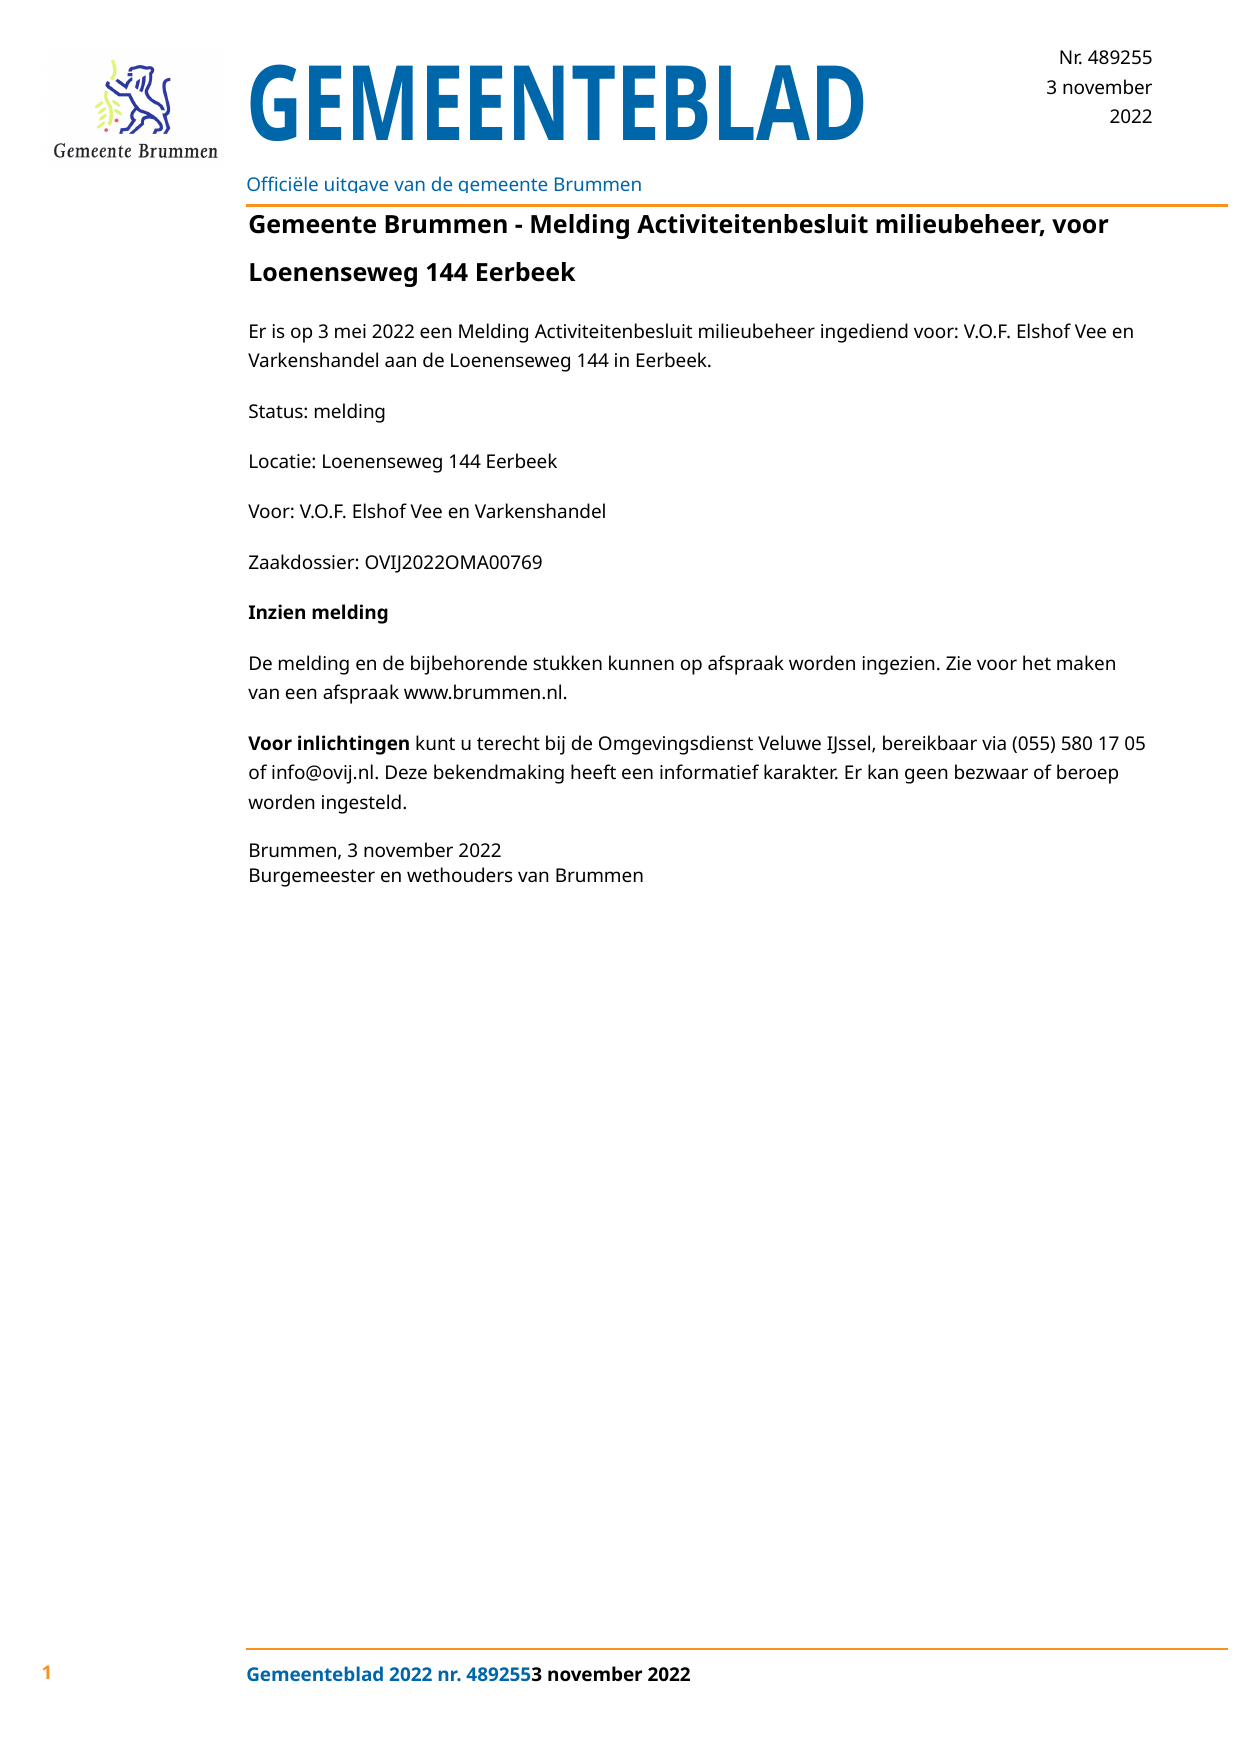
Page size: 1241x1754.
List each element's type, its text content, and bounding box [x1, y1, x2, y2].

text Voor inlichtingen kunt u terecht bij de Omgevingsdienst Veluwe IJssel, bereikbaar via (055) 580 17 05 of info@ovij.nl. Deze bekendmaking heeft een informatief karakter. Er kan geen bezwaar of beroep worden ingesteld. [248, 730, 1152, 815]
text Burgemeester en wethouders van Brummen [248, 863, 1152, 888]
text Voor: V.O.F. Elshof Vee en Varkenshandel [248, 499, 1152, 524]
text Brummen, 3 november 2022 [248, 837, 1152, 863]
text Gemeente Brummen - Melding Activiteitenbesluit milieubeheer, voor Loenenseweg 144 Eerbeek [248, 207, 1152, 288]
text Zaakdossier: OVIJ2022OMA00769 [248, 549, 1152, 575]
text Inzien melding [248, 599, 1152, 625]
text De melding en de bijbehorende stukken kunnen op afspraak worden ingezien. Zie voor het maken van een afspraak www.brummen.nl. [248, 650, 1152, 705]
text Er is op 3 mei 2022 een Melding Activiteitenbesluit milieubeheer ingediend voor: V.O.F. Elshof Vee en Varkenshandel aan de Loenenseweg 144 in Eerbeek. [248, 318, 1152, 373]
text Locatie: Loenenseweg 144 Eerbeek [248, 448, 1152, 474]
text Status: melding [248, 398, 1152, 424]
picture [41, 47, 231, 172]
